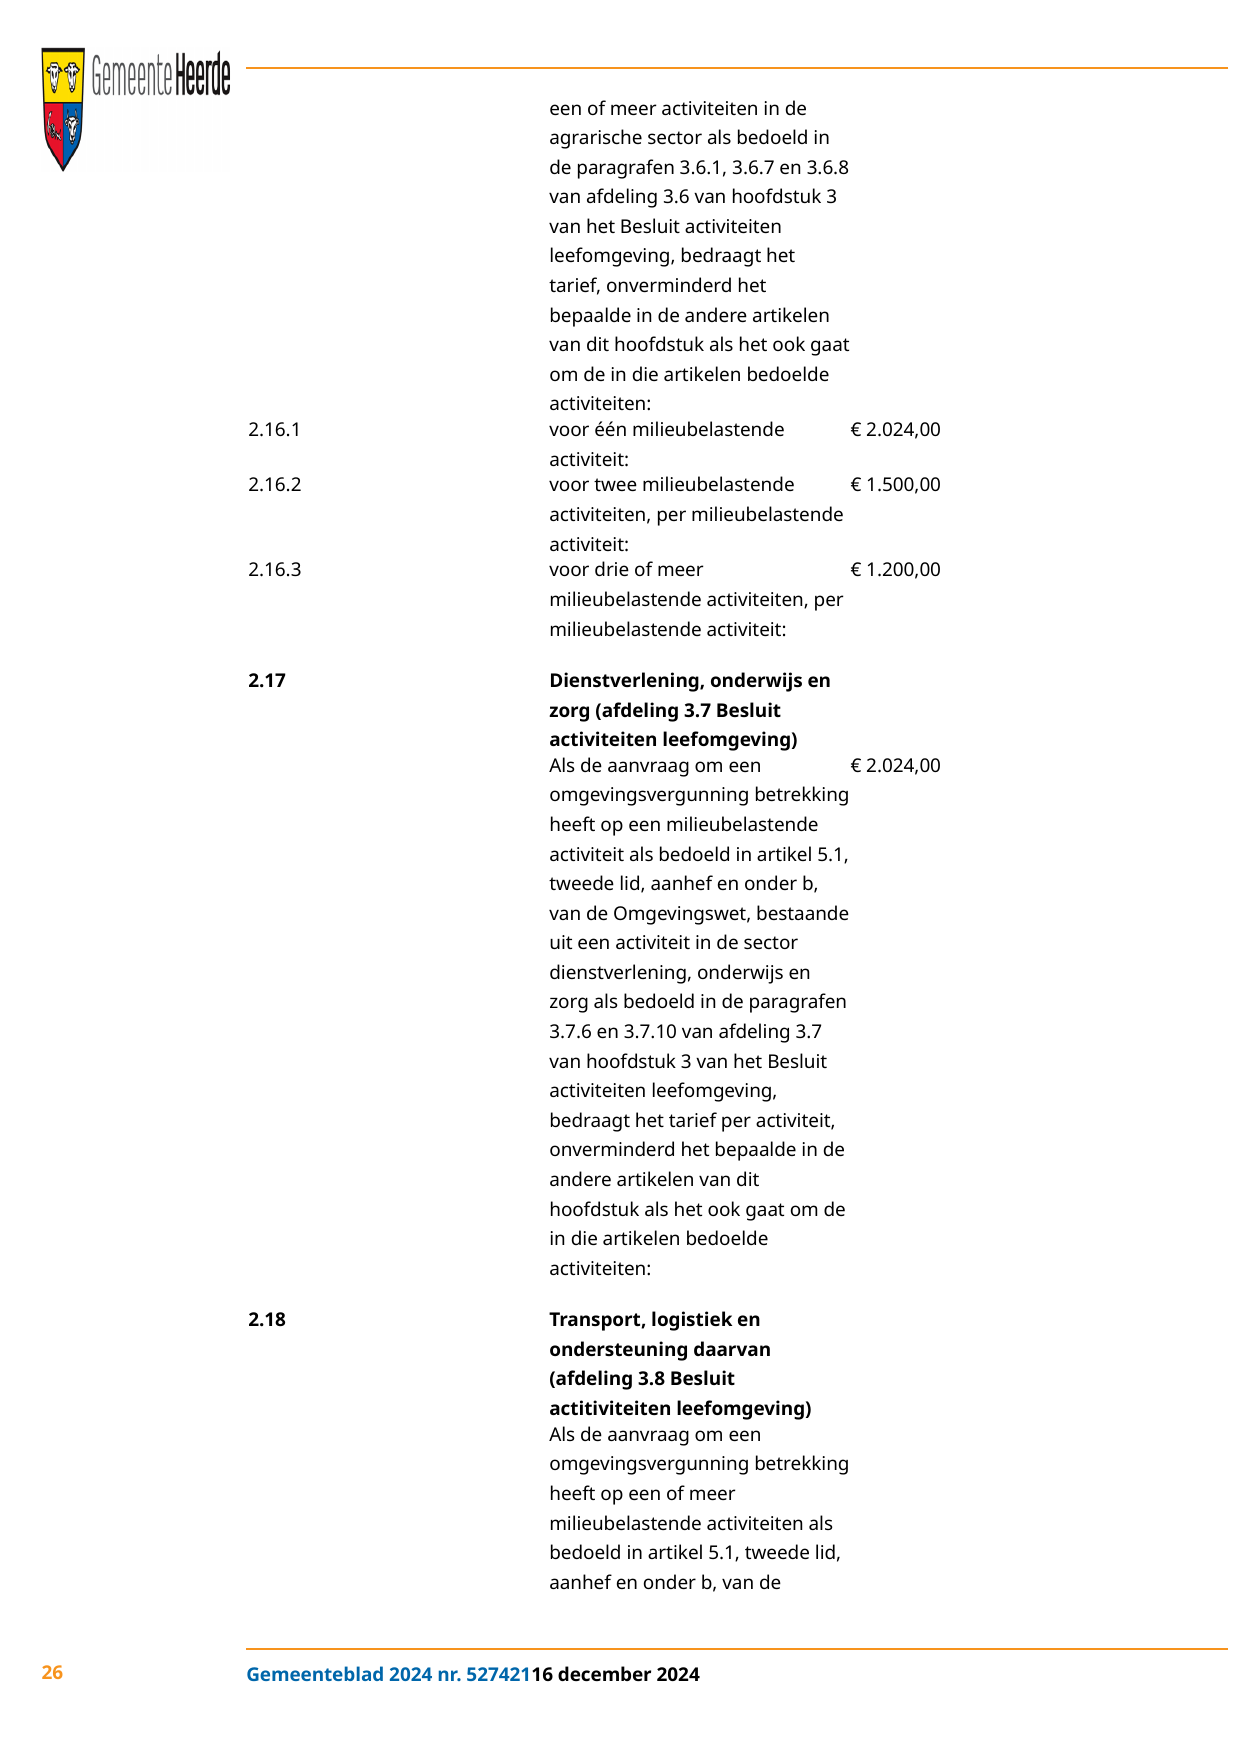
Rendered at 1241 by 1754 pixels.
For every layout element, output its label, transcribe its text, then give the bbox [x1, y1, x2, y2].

table_cell [850, 1281, 1152, 1306]
table_cell € 1.500,00 [850, 472, 1152, 557]
table_cell € 1.200,00 [850, 557, 1152, 641]
table_cell [549, 641, 850, 667]
table_cell een of meer activiteiten in de agrarische sector als bedoeld in de paragrafen 3.6.1, 3.6.7 en 3.6.8 van afdeling 3.6 van hoofdstuk 3 van het Besluit activiteiten leefomgeving, bedraagt het tarief, onverminderd het bepaalde in de andere artikelen van dit hoofdstuk als het ook gaat om de in die artikelen bedoelde activiteiten: [549, 95, 850, 416]
table_cell [248, 1281, 549, 1306]
picture [41, 47, 231, 172]
table_cell voor twee milieubelastende activiteiten, per milieubelastende activiteit: [549, 472, 850, 557]
table_cell [850, 667, 1152, 752]
table_cell 2.17 [248, 667, 549, 752]
table_cell 2.16.1 [248, 416, 549, 472]
table_cell [850, 641, 1152, 667]
table_cell [248, 752, 549, 1281]
table_cell [549, 1281, 850, 1306]
table_cell [248, 1421, 549, 1594]
table_cell € 2.024,00 [850, 752, 1152, 1281]
table_cell € 2.024,00 [850, 416, 1152, 472]
table_cell [248, 641, 549, 667]
table_cell 2.18 [248, 1306, 549, 1421]
table_cell [850, 1421, 1152, 1594]
table_cell 2.16.3 [248, 557, 549, 641]
table_cell Dienstverlening, onderwijs en zorg (afdeling 3.7 Besluit activiteiten leefomgeving) [549, 667, 850, 752]
table_cell voor één milieubelastende activiteit: [549, 416, 850, 472]
table_cell [850, 95, 1152, 416]
table_cell 2.16.2 [248, 472, 549, 557]
table_cell voor drie of meer milieubelastende activiteiten, per milieubelastende activiteit: [549, 557, 850, 641]
table_cell [248, 95, 549, 416]
table_cell Transport, logistiek en ondersteuning daarvan (afdeling 3.8 Besluit actitiviteiten leefomgeving) [549, 1306, 850, 1421]
table_cell Als de aanvraag om een omgevingsvergunning betrekking heeft op een milieubelastende activiteit als bedoeld in artikel 5.1, tweede lid, aanhef en onder b, van de Omgevingswet, bestaande uit een activiteit in de sector dienstverlening, onderwijs en zorg als bedoeld in de paragrafen 3.7.6 en 3.7.10 van afdeling 3.7 van hoofdstuk 3 van het Besluit activiteiten leefomgeving, bedraagt het tarief per activiteit, onverminderd het bepaalde in de andere artikelen van dit hoofdstuk als het ook gaat om de in die artikelen bedoelde activiteiten: [549, 752, 850, 1281]
table_cell Als de aanvraag om een omgevingsvergunning betrekking heeft op een of meer milieubelastende activiteiten als bedoeld in artikel 5.1, tweede lid, aanhef en onder b, van de [549, 1421, 850, 1594]
table_cell [850, 1306, 1152, 1421]
